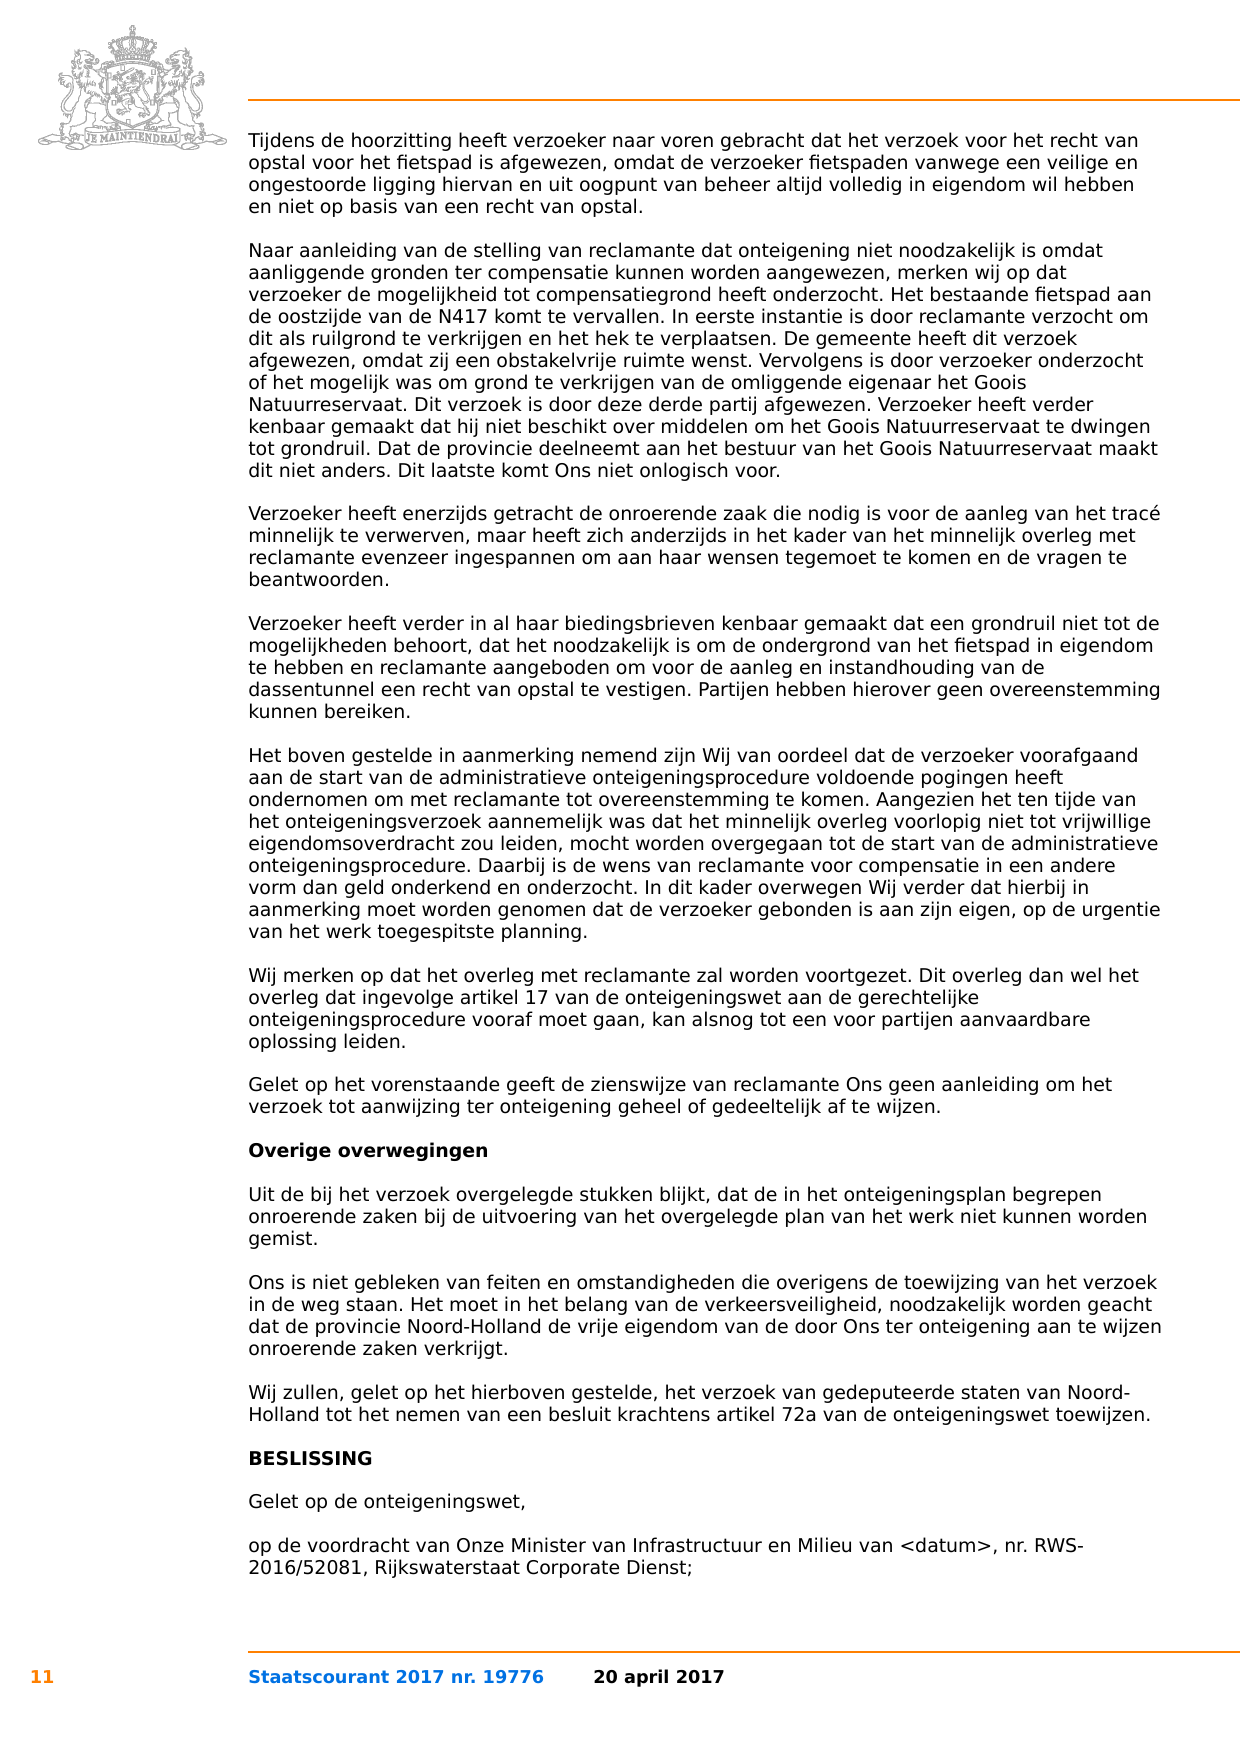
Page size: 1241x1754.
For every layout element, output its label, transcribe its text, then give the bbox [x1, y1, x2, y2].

text Verzoeker heeft verder in al haar biedingsbrieven kenbaar gemaakt dat een grondruil niet tot de mogelijkheden behoort, dat het noodzakelijk is om de ondergrond van het fietspad in eigendom te hebben en reclamante aangeboden om voor de aanleg en instandhouding van de dassentunnel een recht van opstal te vestigen. Partijen hebben hierover geen overeenstemming kunnen bereiken. [248, 613, 1163, 723]
text Naar aanleiding van de stelling van reclamante dat onteigening niet noodzakelijk is omdat aanliggende gronden ter compensatie kunnen worden aangewezen, merken wij op dat verzoeker de mogelijkheid tot compensatiegrond heeft onderzocht. Het bestaande fietspad aan de oostzijde van de N417 komt te vervallen. In eerste instantie is door reclamante verzocht om dit als ruilgrond te verkrijgen en het hek te verplaatsen. De gemeente heeft dit verzoek afgewezen, omdat zij een obstakelvrije ruimte wenst. Vervolgens is door verzoeker onderzocht of het mogelijk was om grond te verkrijgen van de omliggende eigenaar het Goois Natuurreservaat. Dit verzoek is door deze derde partij afgewezen. Verzoeker heeft verder kenbaar gemaakt dat hij niet beschikt over middelen om het Goois Natuurreservaat te dwingen tot grondruil. Dat de provincie deelneemt aan het bestuur van het Goois Natuurreservaat maakt dit niet anders. Dit laatste komt Ons niet onlogisch voor. [248, 240, 1163, 481]
text Tijdens de hoorzitting heeft verzoeker naar voren gebracht dat het verzoek voor het recht van opstal voor het fietspad is afgewezen, omdat de verzoeker fietspaden vanwege een veilige en ongestoorde ligging hiervan en uit oogpunt van beheer altijd volledig in eigendom wil hebben en niet op basis van een recht van opstal. [248, 130, 1163, 218]
subtitle BESLISSING [248, 1447, 1163, 1469]
text Gelet op het vorenstaande geeft de zienswijze van reclamante Ons geen aanleiding om het verzoek tot aanwijzing ter onteigening geheel of gedeeltelijk af te wijzen. [248, 1074, 1163, 1118]
text Uit de bij het verzoek overgelegde stukken blijkt, dat de in het onteigeningsplan begrepen onroerende zaken bij de uitvoering van het overgelegde plan van het werk niet kunnen worden gemist. [248, 1184, 1163, 1250]
text Ons is niet gebleken van feiten en omstandigheden die overigens de toewijzing van het verzoek in de weg staan. Het moet in het belang van de verkeersveiligheid, noodzakelijk worden geacht dat de provincie Noord-Holland de vrije eigendom van de door Ons ter onteigening aan te wijzen onroerende zaken verkrijgt. [248, 1272, 1163, 1360]
text Gelet op de onteigeningswet, [248, 1491, 1163, 1513]
text Wij merken op dat het overleg met reclamante zal worden voortgezet. Dit overleg dan wel het overleg dat ingevolge artikel 17 van de onteigeningswet aan de gerechtelijke onteigeningsprocedure vooraf moet gaan, kan alsnog tot een voor partijen aanvaardbare oplossing leiden. [248, 964, 1163, 1052]
subtitle Overige overwegingen [248, 1140, 1163, 1162]
text Verzoeker heeft enerzijds getracht de onroerende zaak die nodig is voor de aanleg van het tracé minnelijk te verwerven, maar heeft zich anderzijds in het kader van het minnelijk overleg met reclamante evenzeer ingespannen om aan haar wensen tegemoet te komen en de vragen te beantwoorden. [248, 503, 1163, 591]
text Wij zullen, gelet op het hierboven gestelde, het verzoek van gedeputeerde staten van Noord-Holland tot het nemen van een besluit krachtens artikel 72a van de onteigeningswet toewijzen. [248, 1382, 1163, 1426]
text Het boven gestelde in aanmerking nemend zijn Wij van oordeel dat de verzoeker voorafgaand aan de start van de administratieve onteigeningsprocedure voldoende pogingen heeft ondernomen om met reclamante tot overeenstemming te komen. Aangezien het ten tijde van het onteigeningsverzoek aannemelijk was dat het minnelijk overleg voorlopig niet tot vrijwillige eigendomsoverdracht zou leiden, mocht worden overgegaan tot de start van de administratieve onteigeningsprocedure. Daarbij is de wens van reclamante voor compensatie in een andere vorm dan geld onderkend en onderzocht. In dit kader overwegen Wij verder dat hierbij in aanmerking moet worden genomen dat de verzoeker gebonden is aan zijn eigen, op de urgentie van het werk toegespitste planning. [248, 745, 1163, 943]
picture [38, 25, 227, 150]
text op de voordracht van Onze Minister van Infrastructuur en Milieu van <datum>, nr. RWS-2016/52081, Rijkswaterstaat Corporate Dienst; [248, 1535, 1163, 1579]
